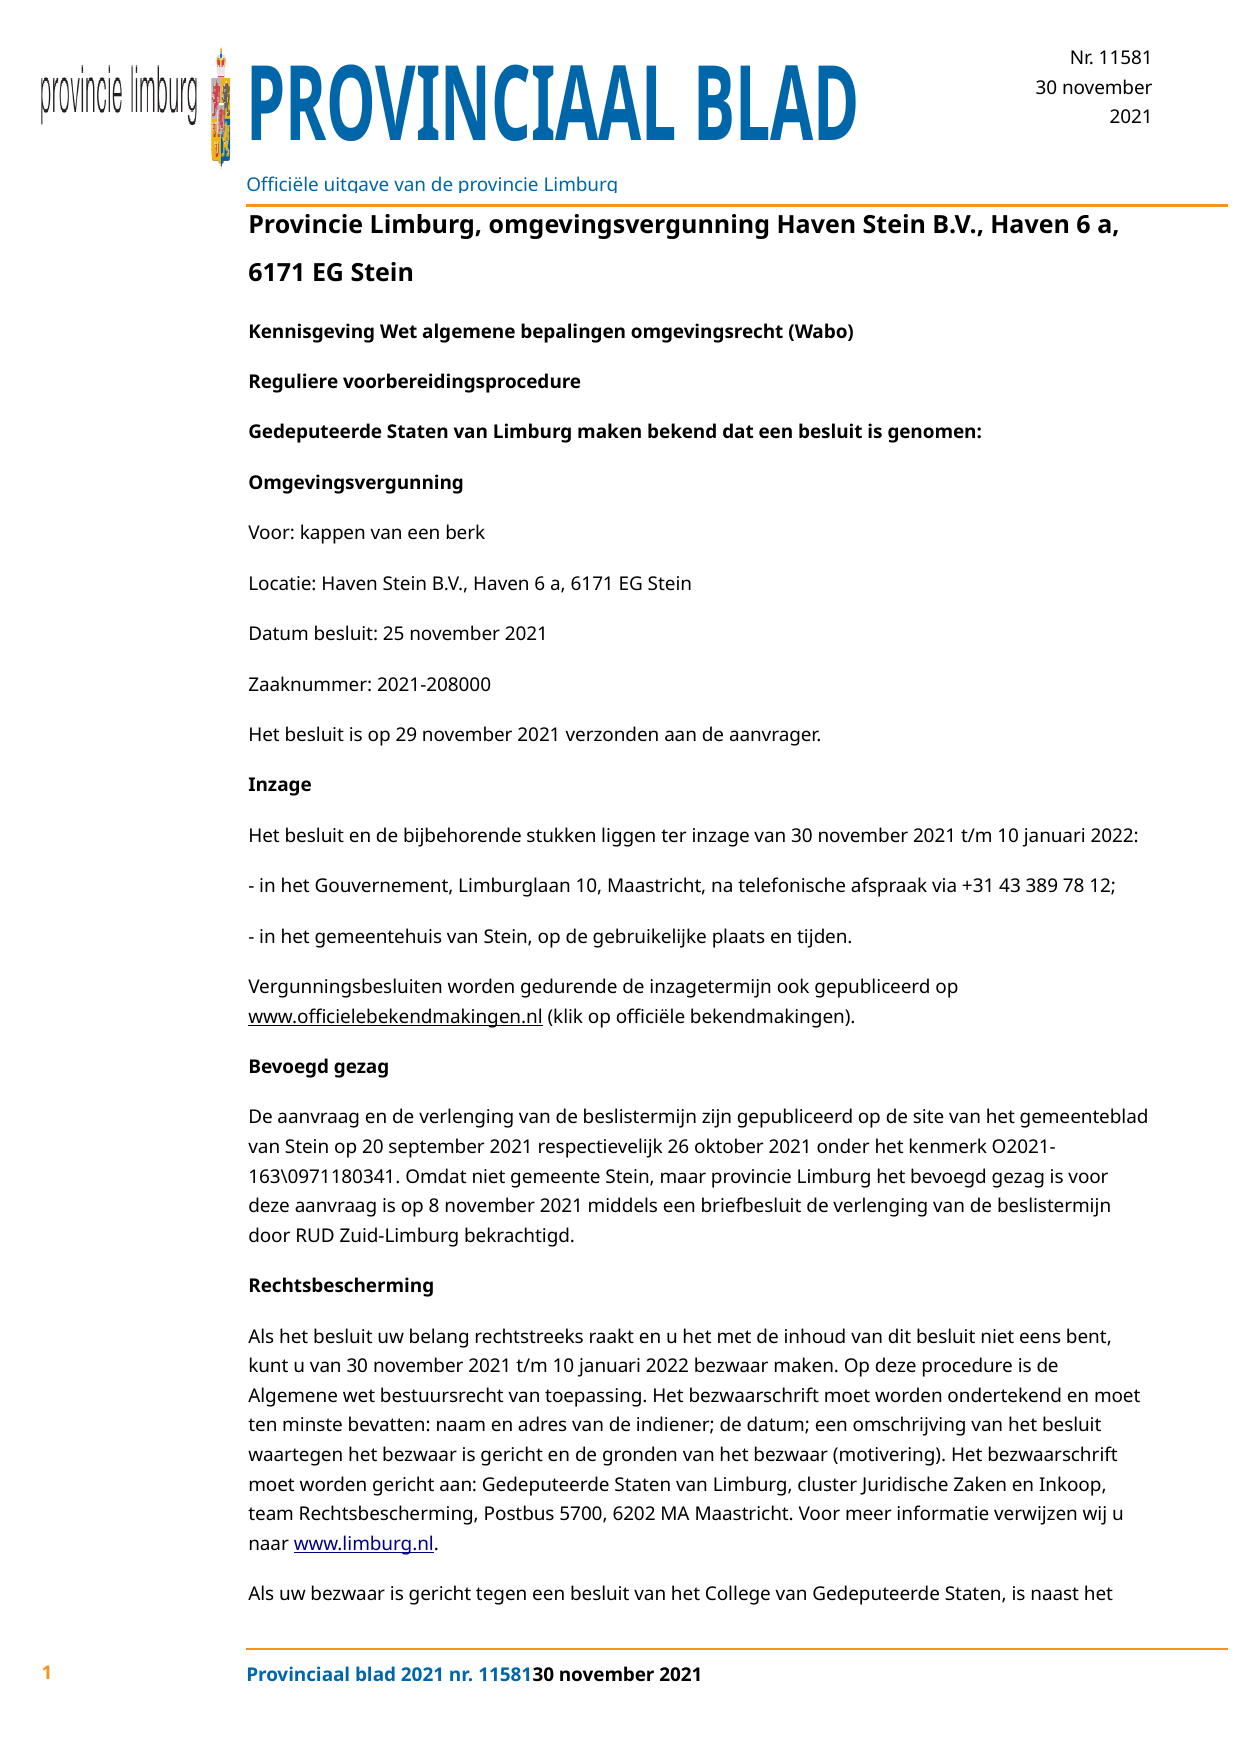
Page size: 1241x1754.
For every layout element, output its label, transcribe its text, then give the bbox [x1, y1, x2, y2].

text Voor: kappen van een berk [248, 519, 1152, 545]
text Gedeputeerde Staten van Limburg maken bekend dat een besluit is genomen: [248, 419, 1152, 444]
text Locatie: Haven Stein B.V., Haven 6 a, 6171 EG Stein [248, 570, 1152, 596]
text Omgevingsvergunning [248, 469, 1152, 495]
text De aanvraag en de verlenging van de beslistermijn zijn gepubliceerd op de site van het gemeenteblad van Stein op 20 september 2021 respectievelijk 26 oktober 2021 onder het kenmerk O2021-163\0971180341. Omdat niet gemeente Stein, maar provincie Limburg het bevoegd gezag is voor deze aanvraag is op 8 november 2021 middels een briefbesluit de verlenging van de beslistermijn door RUD Zuid-Limburg bekrachtigd. [248, 1104, 1152, 1248]
text Het besluit is op 29 november 2021 verzonden aan de aanvrager. [248, 721, 1152, 747]
text Vergunningsbesluiten worden gedurende de inzagetermijn ook gepubliceerd op www.officielebekendmakingen.nl (klik op officiële bekendmakingen). [248, 973, 1152, 1029]
text Als uw bezwaar is gericht tegen een besluit van het College van Gedeputeerde Staten, is naast het [248, 1580, 1152, 1606]
text Provincie Limburg, omgevingsvergunning Haven Stein B.V., Haven 6 a, 6171 EG Stein [248, 207, 1152, 288]
picture [41, 47, 231, 172]
text Reguliere voorbereidingsprocedure [248, 368, 1152, 394]
text Kennisgeving Wet algemene bepalingen omgevingsrecht (Wabo) [248, 318, 1152, 344]
text - in het Gouvernement, Limburglaan 10, Maastricht, na telefonische afspraak via +31 43 389 78 12; [248, 872, 1152, 898]
text Zaaknummer: 2021-208000 [248, 671, 1152, 697]
text Datum besluit: 25 november 2021 [248, 620, 1152, 646]
text - in het gemeentehuis van Stein, op de gebruikelijke plaats en tijden. [248, 923, 1152, 949]
text Inzage [248, 772, 1152, 797]
text Als het besluit uw belang rechtstreeks raakt en u het met de inhoud van dit besluit niet eens bent, kunt u van 30 november 2021 t/m 10 januari 2022 bezwaar maken. Op deze procedure is de Algemene wet bestuursrecht van toepassing. Het bezwaarschrift moet worden ondertekend en moet ten minste bevatten: naam en adres van de indiener; de datum; een omschrijving van het besluit waartegen het bezwaar is gericht en de gronden van het bezwaar (motivering). Het bezwaarschrift moet worden gericht aan: Gedeputeerde Staten van Limburg, cluster Juridische Zaken en Inkoop, team Rechtsbescherming, Postbus 5700, 6202 MA Maastricht. Voor meer informatie verwijzen wij u naar www.limburg.nl. [248, 1323, 1152, 1556]
text Bevoegd gezag [248, 1053, 1152, 1079]
text Het besluit en de bijbehorende stukken liggen ter inzage van 30 november 2021 t/m 10 januari 2022: [248, 822, 1152, 848]
text Rechtsbescherming [248, 1272, 1152, 1298]
